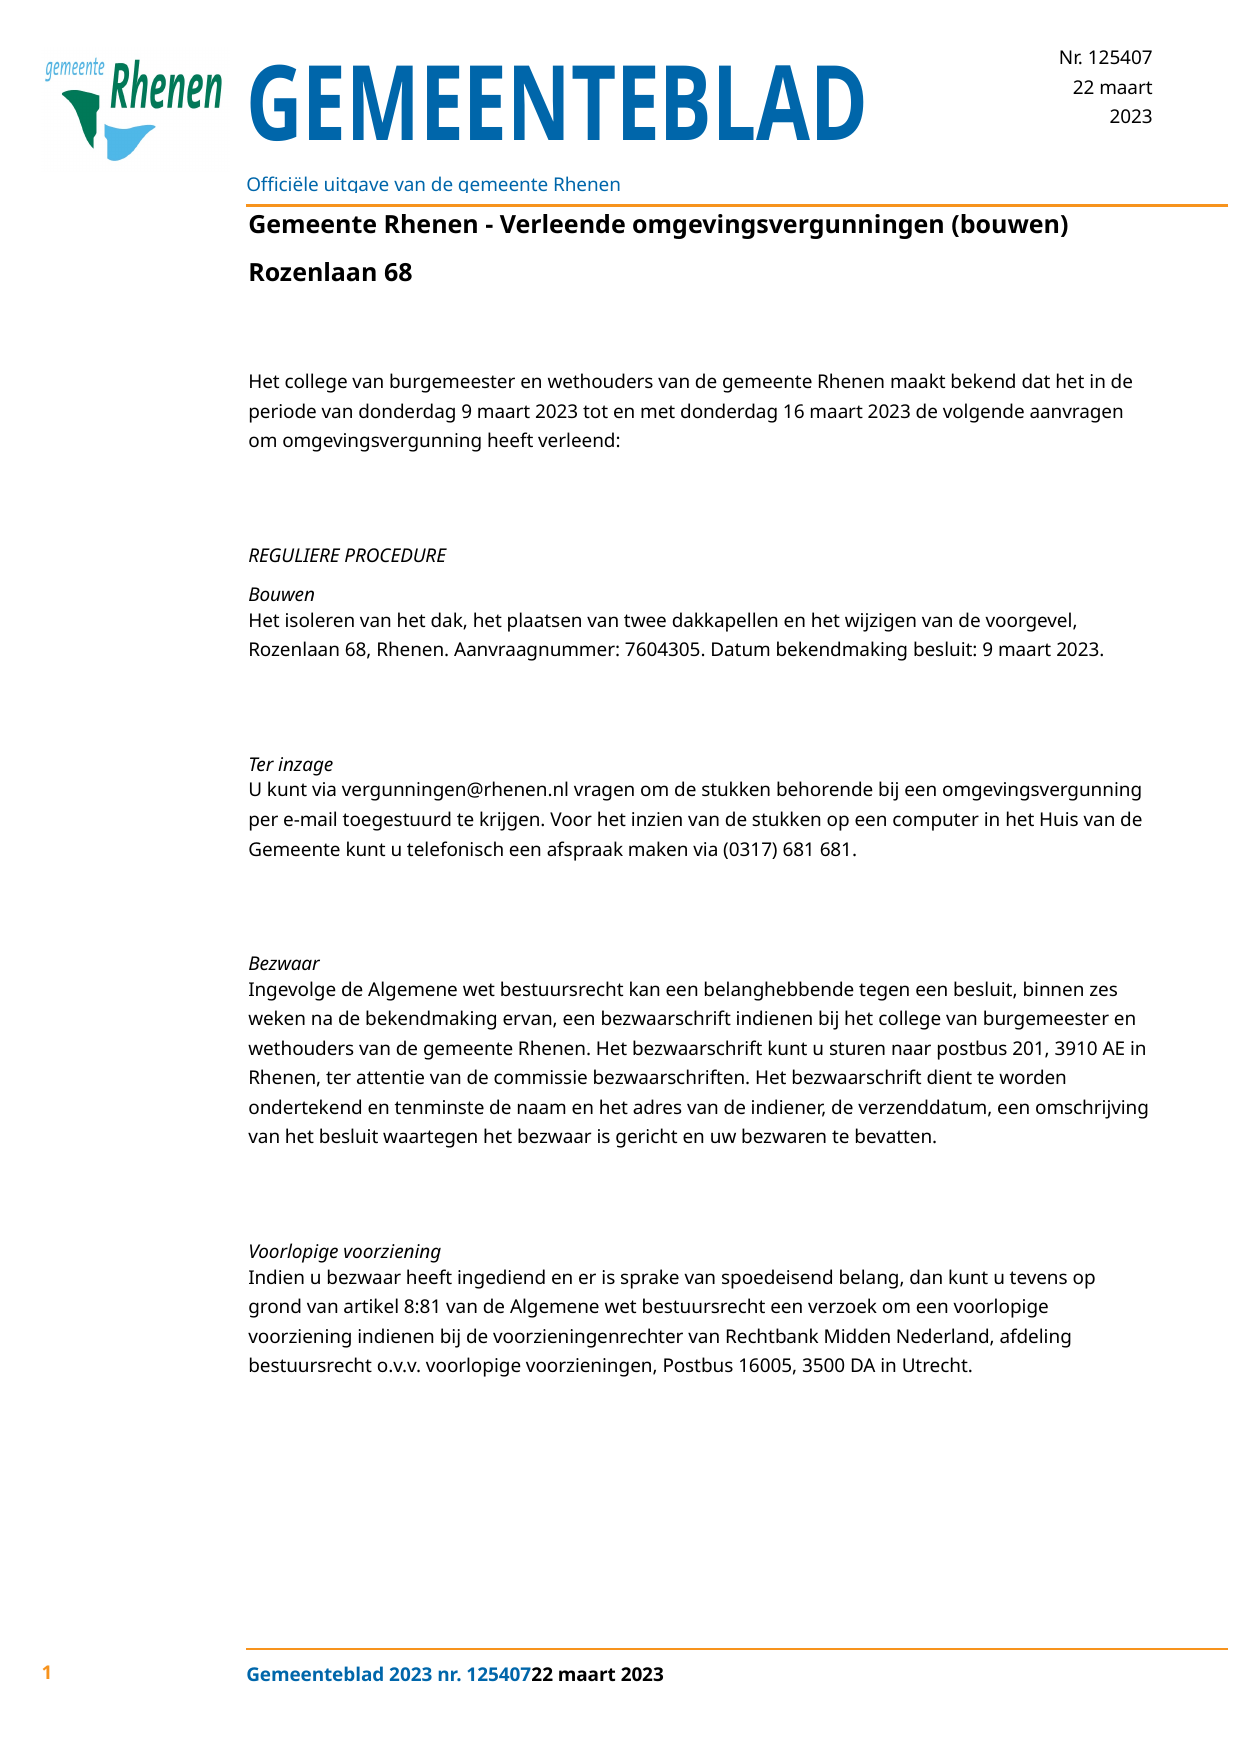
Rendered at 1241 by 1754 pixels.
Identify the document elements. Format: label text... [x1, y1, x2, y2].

text Bezwaar [248, 950, 1152, 976]
text U kunt via vergunningen@rhenen.nl vragen om de stukken behorende bij een omgevingsvergunning per e-mail toegestuurd te krijgen. Voor het inzien van de stukken op een computer in het Huis van de Gemeente kunt u telefonisch een afspraak maken via (0317) 681 681. [248, 777, 1152, 861]
picture [41, 47, 231, 172]
text Het college van burgemeester en wethouders van de gemeente Rhenen maakt bekend dat het in de periode van donderdag 9 maart 2023 tot en met donderdag 16 maart 2023 de volgende aanvragen om omgevingsvergunning heeft verleend: [248, 368, 1152, 453]
text Voorlopige voorziening [248, 1238, 1152, 1264]
text Gemeente Rhenen - Verleende omgevingsvergunningen (bouwen) Rozenlaan 68 [248, 207, 1152, 288]
text Indien u bezwaar heeft ingediend en er is sprake van spoedeisend belang, dan kunt u tevens op grond van artikel 8:81 van de Algemene wet bestuursrecht een verzoek om een voorlopige voorziening indienen bij de voorzieningenrechter van Rechtbank Midden Nederland, afdeling bestuursrecht o.v.v. voorlopige voorzieningen, Postbus 16005, 3500 DA in Utrecht. [248, 1264, 1152, 1378]
text REGULIERE PROCEDURE [248, 542, 1152, 568]
text Het isoleren van het dak, het plaatsen van twee dakkapellen en het wijzigen van de voorgevel, Rozenlaan 68, Rhenen. Aanvraagnummer: 7604305. Datum bekendmaking besluit: 9 maart 2023. [248, 607, 1152, 662]
text Ter inzage [248, 751, 1152, 777]
text Ingevolge de Algemene wet bestuursrecht kan een belanghebbende tegen een besluit, binnen zes weken na de bekendmaking ervan, een bezwaarschrift indienen bij het college van burgemeester en wethouders van de gemeente Rhenen. Het bezwaarschrift kunt u sturen naar postbus 201, 3910 AE in Rhenen, ter attentie van de commissie bezwaarschriften. Het bezwaarschrift dient te worden ondertekend en tenminste de naam en het adres van de indiener, de verzenddatum, een omschrijving van het besluit waartegen het bezwaar is gericht en uw bezwaren te bevatten. [248, 976, 1152, 1149]
text Bouwen [248, 581, 1152, 607]
